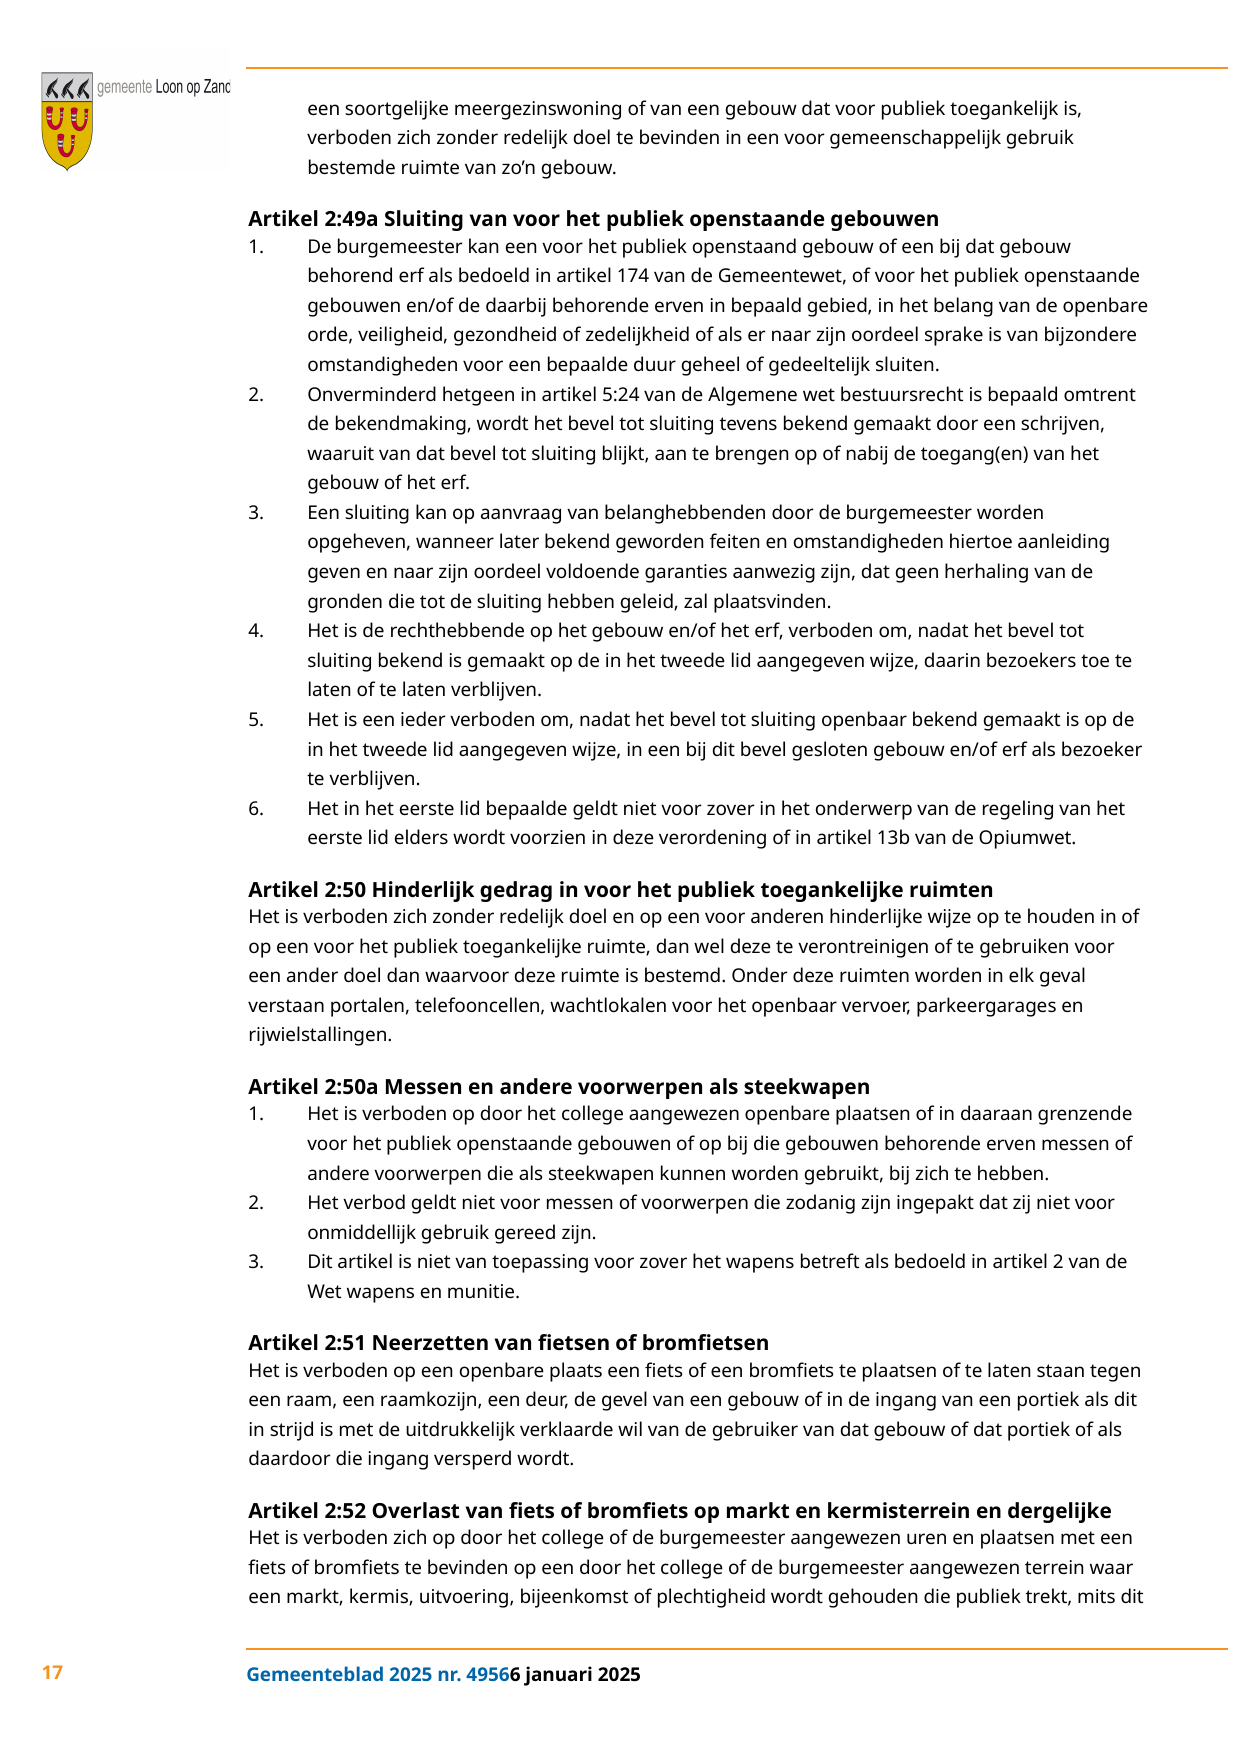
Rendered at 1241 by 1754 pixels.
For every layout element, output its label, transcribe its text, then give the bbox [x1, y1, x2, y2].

picture [41, 47, 231, 172]
list Het is de rechthebbende op het gebouw en/of het erf, verboden om, nadat het bevel tot sluiting bekend is gemaakt op de in het tweede lid aangegeven wijze, daarin bezoekers toe te laten of te laten verblijven. [248, 617, 1152, 702]
text Artikel 2:52 Overlast van fiets of bromfiets op markt en kermisterrein en dergelijke [248, 1496, 1152, 1524]
list Het in het eerste lid bepaalde geldt niet voor zover in het onderwerp van de regeling van het eerste lid elders wordt voorzien in deze verordening of in artikel 13b van de Opiumwet. [248, 795, 1152, 850]
list De burgemeester kan een voor het publiek openstaand gebouw of een bij dat gebouw behorend erf als bedoeld in artikel 174 van de Gemeentewet, of voor het publiek openstaande gebouwen en/of de daarbij behorende erven in bepaald gebied, in het belang van de openbare orde, veiligheid, gezondheid of zedelijkheid of als er naar zijn oordeel sprake is van bijzondere omstandigheden voor een bepaalde duur geheel of gedeeltelijk sluiten. [248, 233, 1152, 377]
text Artikel 2:49a Sluiting van voor het publiek openstaande gebouwen [248, 204, 1152, 233]
text Het is verboden op een openbare plaats een fiets of een bromfiets te plaatsen of te laten staan tegen een raam, een raamkozijn, een deur, de gevel van een gebouw of in de ingang van een portiek als dit in strijd is met de uitdrukkelijk verklaarde wil van de gebruiker van dat gebouw of dat portiek of als daardoor die ingang versperd wordt. [248, 1357, 1152, 1471]
list Een sluiting kan op aanvraag van belanghebbenden door de burgemeester worden opgeheven, wanneer later bekend geworden feiten en omstandigheden hiertoe aanleiding geven en naar zijn oordeel voldoende garanties aanwezig zijn, dat geen herhaling van de gronden die tot de sluiting hebben geleid, zal plaatsvinden. [248, 499, 1152, 613]
list Dit artikel is niet van toepassing voor zover het wapens betreft als bedoeld in artikel 2 van de Wet wapens en munitie. [248, 1248, 1152, 1304]
text Artikel 2:50a Messen en andere voorwerpen als steekwapen [248, 1072, 1152, 1101]
text Artikel 2:51 Neerzetten van fietsen of bromfietsen [248, 1328, 1152, 1357]
list een soortgelijke meergezinswoning of van een gebouw dat voor publiek toegankelijk is, verboden zich zonder redelijk doel te bevinden in een voor gemeenschappelijk gebruik bestemde ruimte van zo’n gebouw. [248, 95, 1152, 180]
text Artikel 2:50 Hinderlijk gedrag in voor het publiek toegankelijke ruimten [248, 875, 1152, 903]
list Het verbod geldt niet voor messen of voorwerpen die zodanig zijn ingepakt dat zij niet voor onmiddellijk gebruik gereed zijn. [248, 1189, 1152, 1244]
list Het is een ieder verboden om, nadat het bevel tot sluiting openbaar bekend gemaakt is op de in het tweede lid aangegeven wijze, in een bij dit bevel gesloten gebouw en/of erf als bezoeker te verblijven. [248, 706, 1152, 791]
list Onverminderd hetgeen in artikel 5:24 van de Algemene wet bestuursrecht is bepaald omtrent de bekendmaking, wordt het bevel tot sluiting tevens bekend gemaakt door een schrijven, waaruit van dat bevel tot sluiting blijkt, aan te brengen op of nabij de toegang(en) van het gebouw of het erf. [248, 381, 1152, 495]
list Het is verboden op door het college aangewezen openbare plaatsen of in daaraan grenzende voor het publiek openstaande gebouwen of op bij die gebouwen behorende erven messen of andere voorwerpen die als steekwapen kunnen worden gebruikt, bij zich te hebben. [248, 1101, 1152, 1185]
text Het is verboden zich op door het college of de burgemeester aangewezen uren en plaatsen met een fiets of bromfiets te bevinden op een door het college of de burgemeester aangewezen terrein waar een markt, kermis, uitvoering, bijeenkomst of plechtigheid wordt gehouden die publiek trekt, mits dit [248, 1524, 1152, 1609]
text Het is verboden zich zonder redelijk doel en op een voor anderen hinderlijke wijze op te houden in of op een voor het publiek toegankelijke ruimte, dan wel deze te verontreinigen of te gebruiken voor een ander doel dan waarvoor deze ruimte is bestemd. Onder deze ruimten worden in elk geval verstaan portalen, telefooncellen, wachtlokalen voor het openbaar vervoer, parkeergarages en rijwielstallingen. [248, 903, 1152, 1047]
